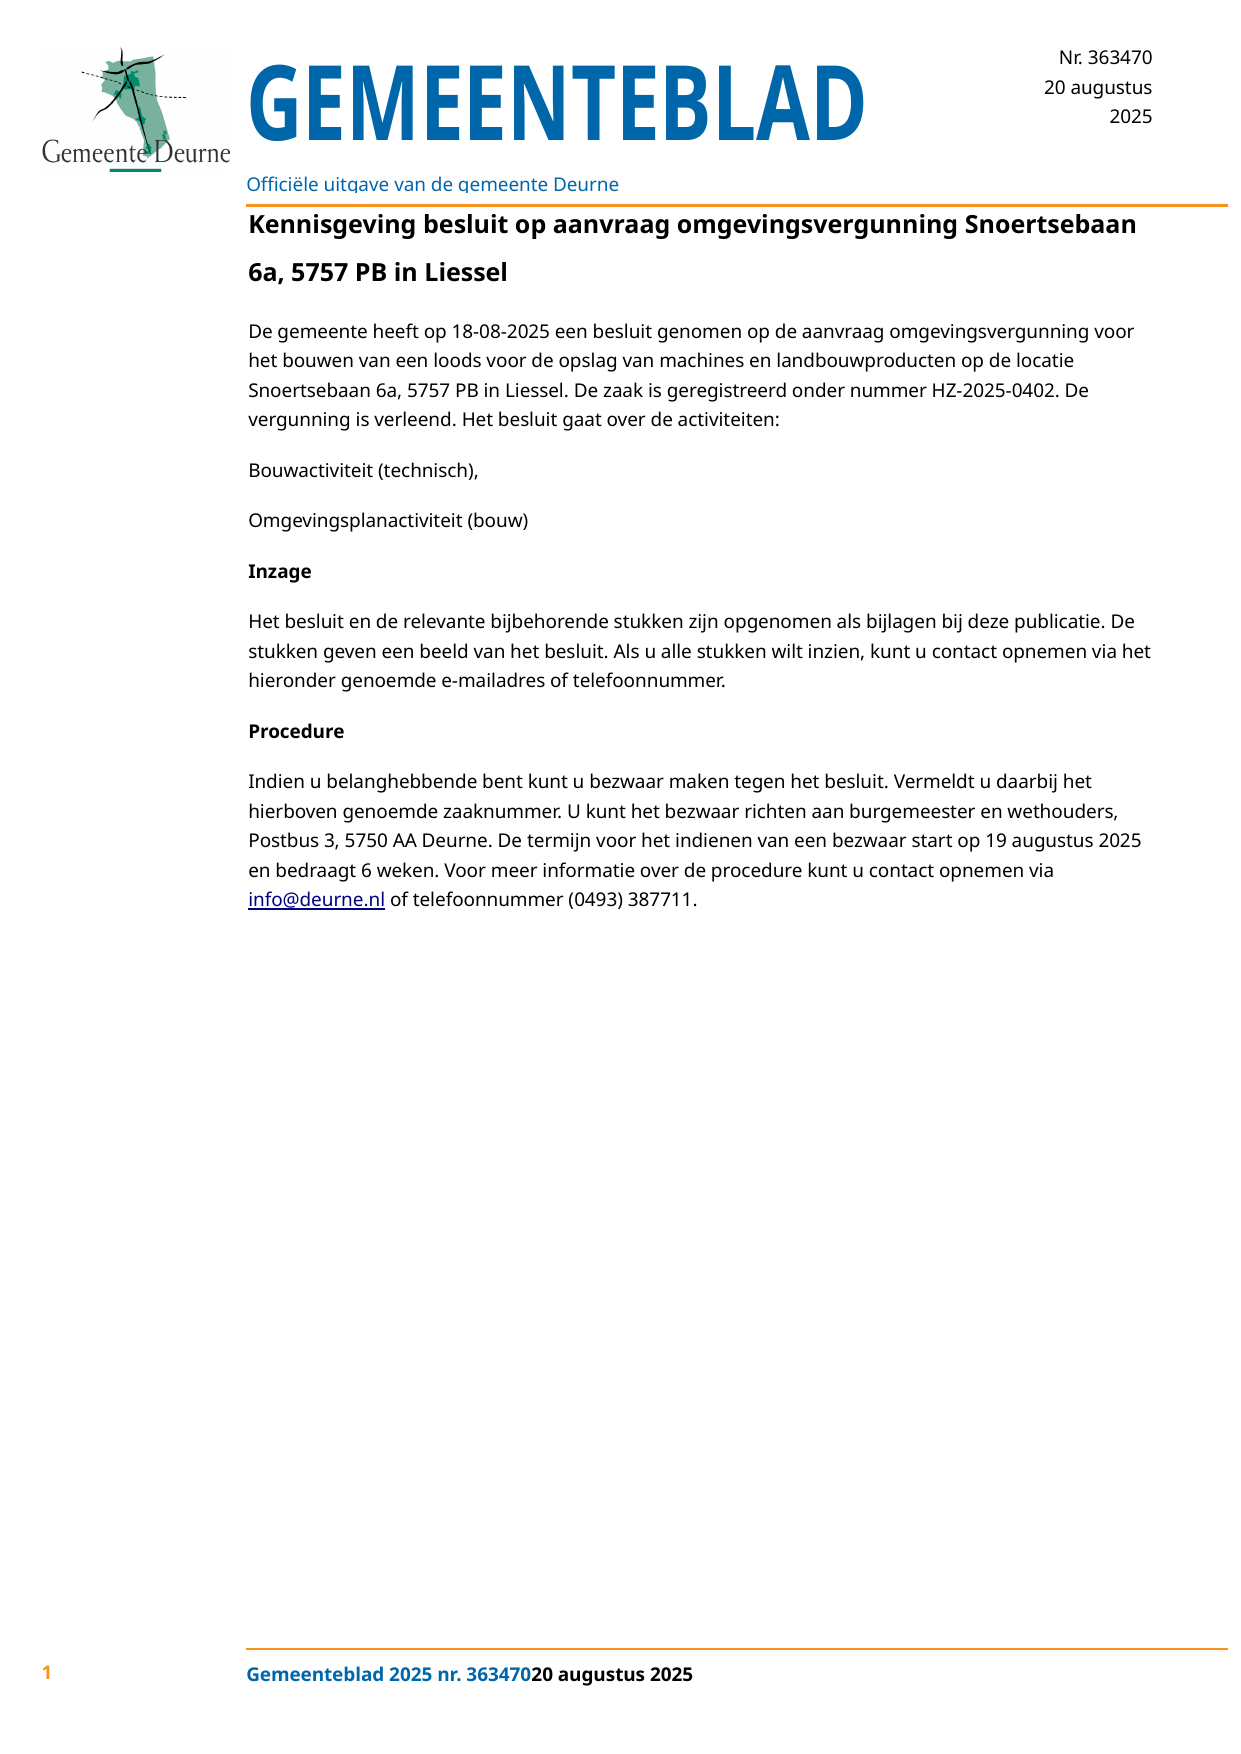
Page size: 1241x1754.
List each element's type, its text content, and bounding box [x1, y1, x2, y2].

text Inzage [248, 558, 1152, 584]
picture [41, 47, 231, 172]
text Omgevingsplanactiviteit (bouw) [248, 507, 1152, 533]
text Bouwactiviteit (technisch), [248, 457, 1152, 483]
text Het besluit en de relevante bijbehorende stukken zijn opgenomen als bijlagen bij deze publicatie. De stukken geven een beeld van het besluit. Als u alle stukken wilt inzien, kunt u contact opnemen via het hieronder genoemde e-mailadres of telefoonnummer. [248, 608, 1152, 693]
text Indien u belanghebbende bent kunt u bezwaar maken tegen het besluit. Vermeldt u daarbij het hierboven genoemde zaaknummer. U kunt het bezwaar richten aan burgemeester en wethouders, Postbus 3, 5750 AA Deurne. De termijn voor het indienen van een bezwaar start op 19 augustus 2025 en bedraagt 6 weken. Voor meer informatie over de procedure kunt u contact opnemen via info@deurne.nl of telefoonnummer (0493) 387711. [248, 768, 1152, 912]
text De gemeente heeft op 18-08-2025 een besluit genomen op de aanvraag omgevingsvergunning voor het bouwen van een loods voor de opslag van machines en landbouwproducten op de locatie Snoertsebaan 6a, 5757 PB in Liessel. De zaak is geregistreerd onder nummer HZ-2025-0402. De vergunning is verleend. Het besluit gaat over de activiteiten: [248, 318, 1152, 432]
text Procedure [248, 718, 1152, 744]
text Kennisgeving besluit op aanvraag omgevingsvergunning Snoertsebaan 6a, 5757 PB in Liessel [248, 207, 1152, 288]
